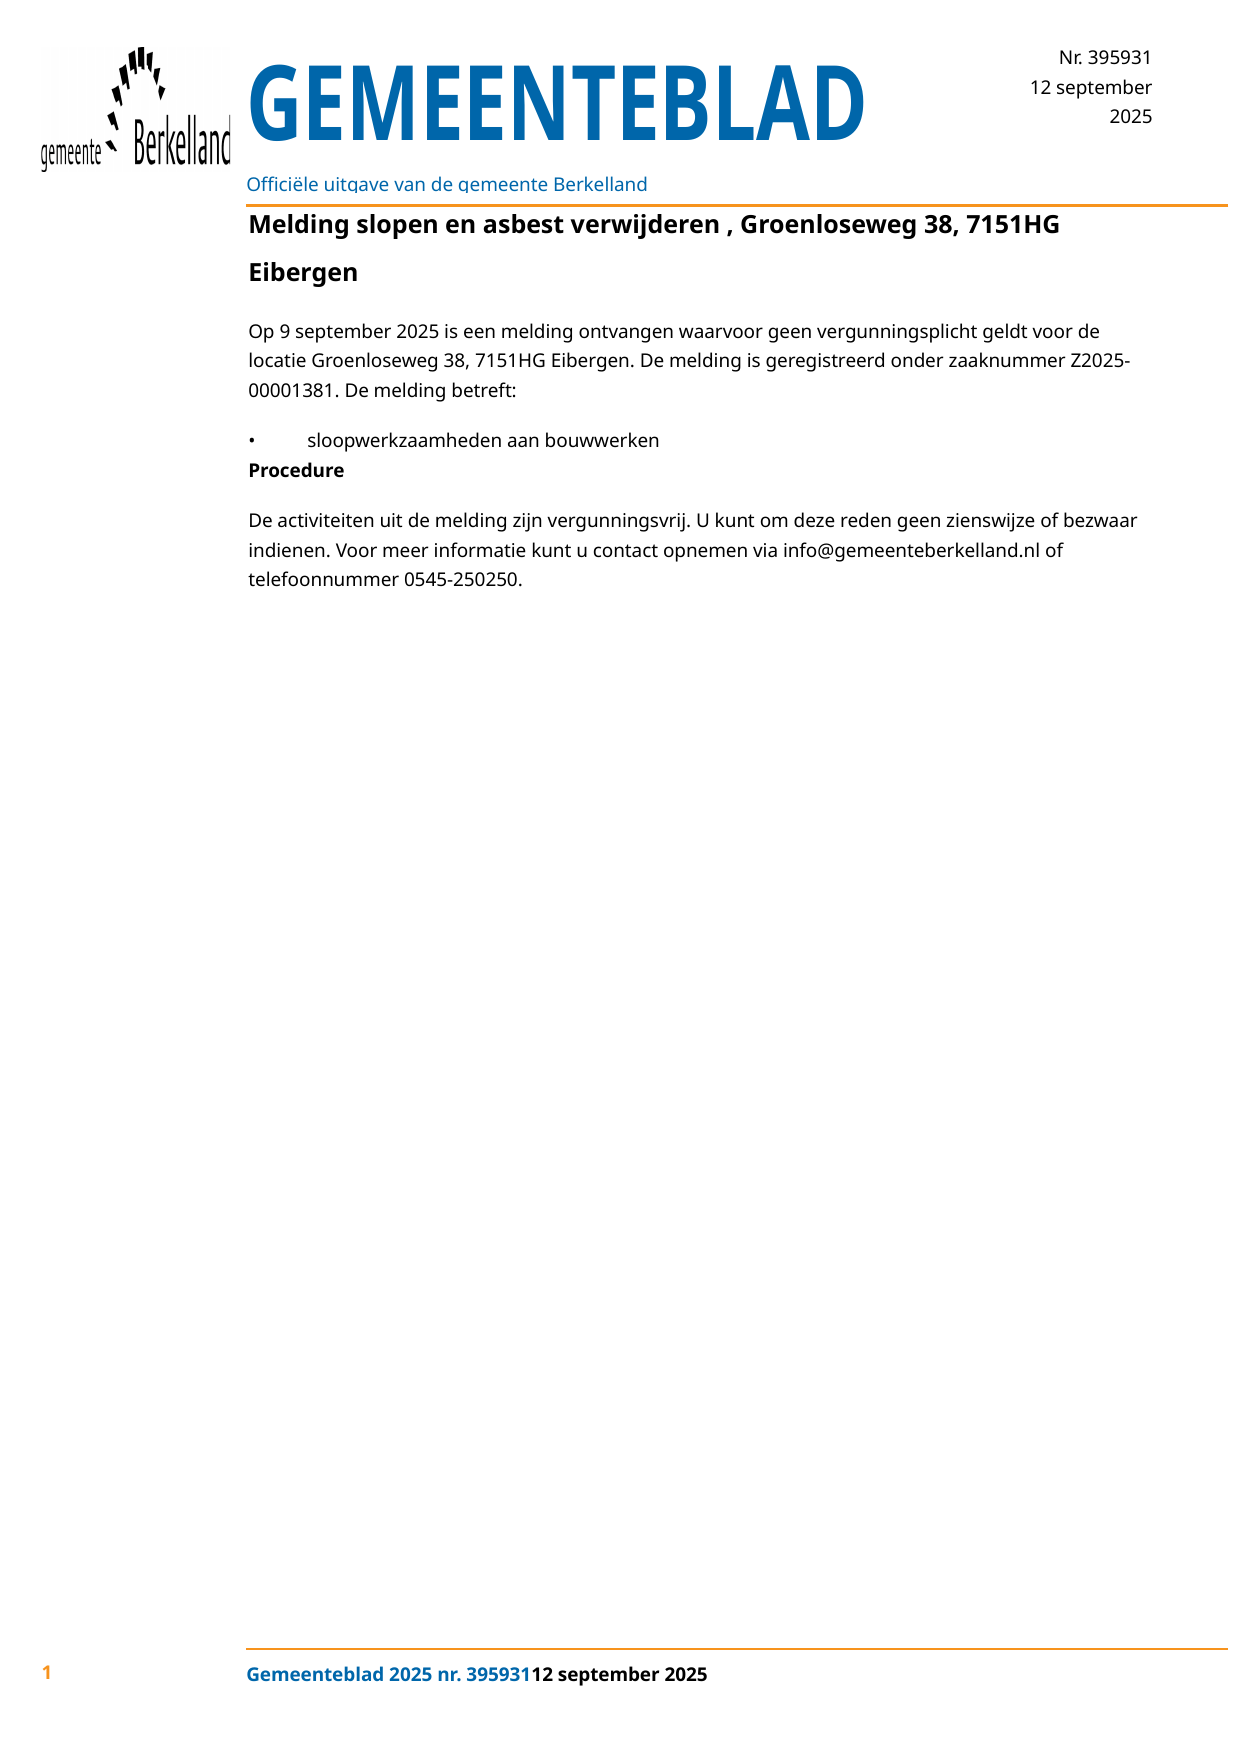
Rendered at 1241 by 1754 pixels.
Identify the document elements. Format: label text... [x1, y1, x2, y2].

picture [41, 47, 231, 172]
list sloopwerkzaamheden aan bouwwerken [248, 427, 1152, 453]
text Op 9 september 2025 is een melding ontvangen waarvoor geen vergunningsplicht geldt voor de locatie Groenloseweg 38, 7151HG Eibergen. De melding is geregistreerd onder zaaknummer Z2025-00001381. De melding betreft: [248, 318, 1152, 403]
text De activiteiten uit de melding zijn vergunningsvrij. U kunt om deze reden geen zienswijze of bezwaar indienen. Voor meer informatie kunt u contact opnemen via info@gemeenteberkelland.nl of telefoonnummer 0545-250250. [248, 507, 1152, 592]
text Melding slopen en asbest verwijderen , Groenloseweg 38, 7151HG Eibergen [248, 207, 1152, 288]
text Procedure [248, 457, 1152, 483]
